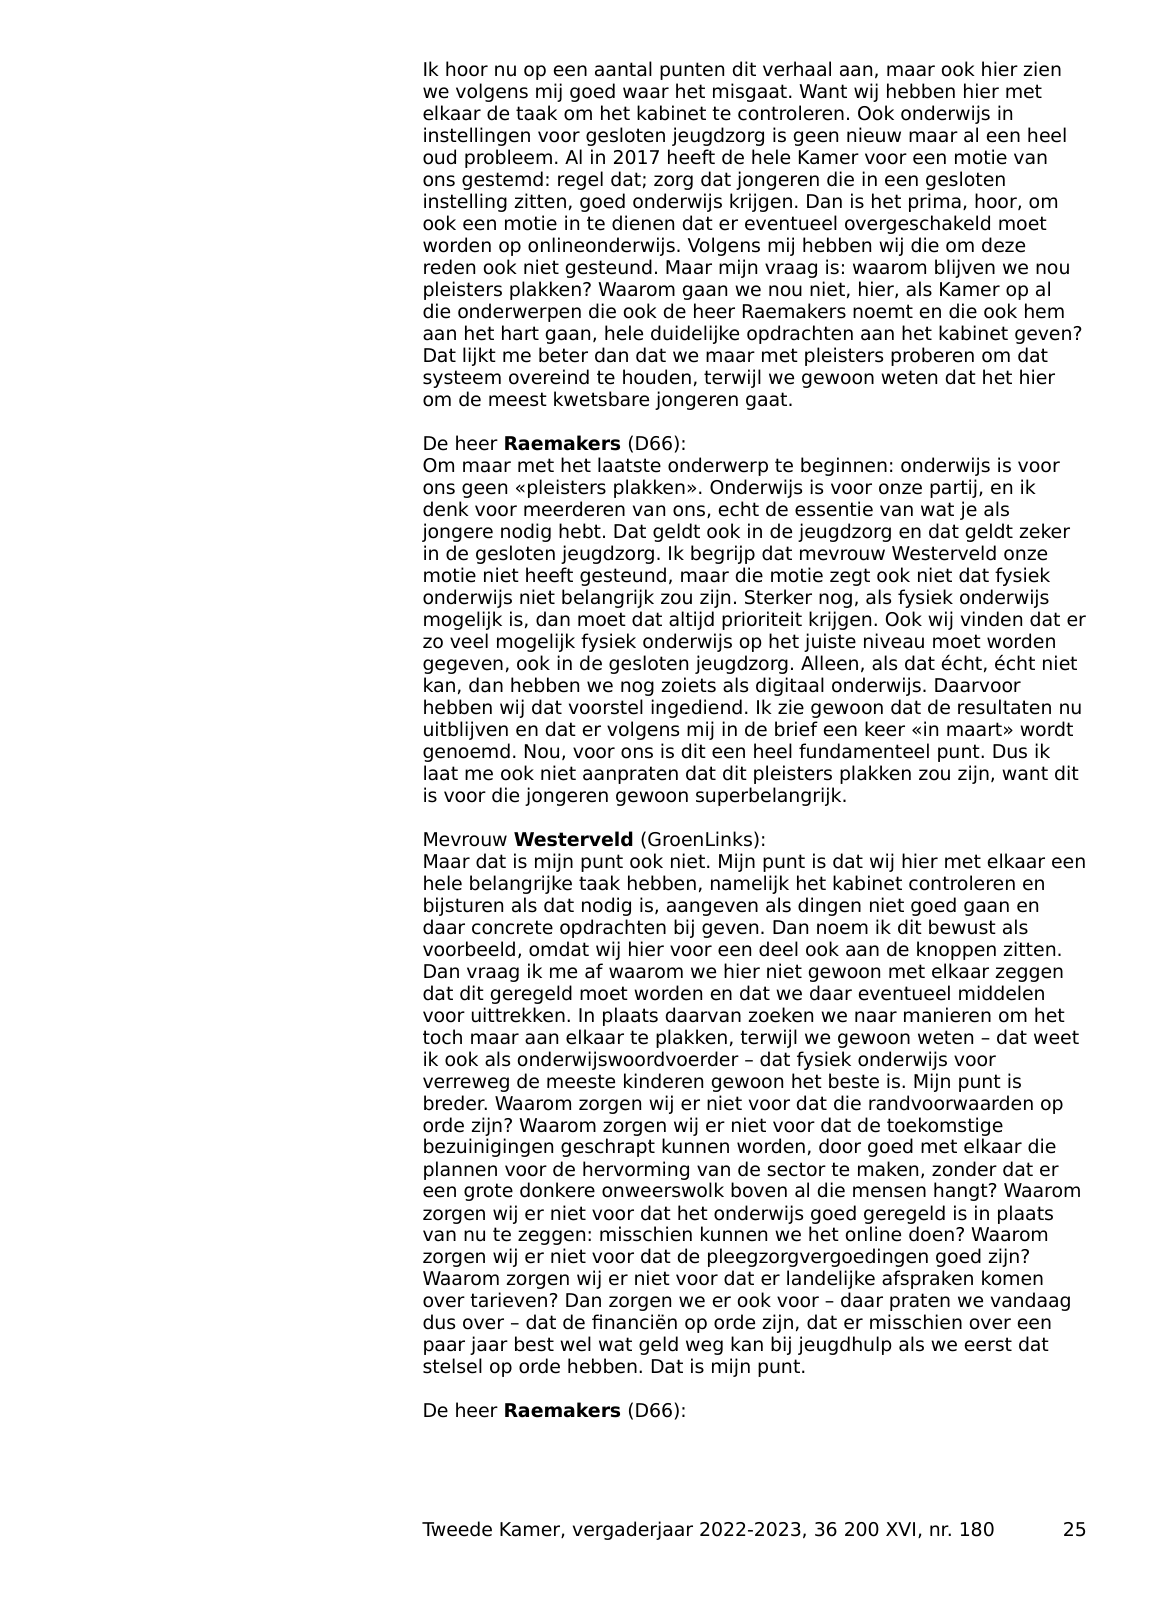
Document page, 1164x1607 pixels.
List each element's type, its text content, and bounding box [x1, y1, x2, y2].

text De heer Raemakers (D66): [422, 433, 1087, 455]
text Mevrouw Westerveld (GroenLinks): [422, 829, 1087, 851]
text Ik hoor nu op een aantal punten dit verhaal aan, maar ook hier zien we volgens mij goed waar het misgaat. Want wij hebben hier met elkaar de taak om het kabinet te controleren. Ook onderwijs in instellingen voor gesloten jeugdzorg is geen nieuw maar al een heel oud probleem. Al in 2017 heeft de hele Kamer voor een motie van ons gestemd: regel dat; zorg dat jongeren die in een gesloten instelling zitten, goed onderwijs krijgen. Dan is het prima, hoor, om ook een motie in te dienen dat er eventueel overgeschakeld moet worden op onlineonderwijs. Volgens mij hebben wij die om deze reden ook niet gesteund. Maar mijn vraag is: waarom blijven we nou pleisters plakken? Waarom gaan we nou niet, hier, als Kamer op al die onderwerpen die ook de heer Raemakers noemt en die ook hem aan het hart gaan, hele duidelijke opdrachten aan het kabinet geven? Dat lijkt me beter dan dat we maar met pleisters proberen om dat systeem overeind te houden, terwijl we gewoon weten dat het hier om de meest kwetsbare jongeren gaat. [422, 59, 1087, 411]
text Om maar met het laatste onderwerp te beginnen: onderwijs is voor ons geen «pleisters plakken». Onderwijs is voor onze partij, en ik denk voor meerderen van ons, echt de essentie van wat je als jongere nodig hebt. Dat geldt ook in de jeugdzorg en dat geldt zeker in de gesloten jeugdzorg. Ik begrijp dat mevrouw Westerveld onze motie niet heeft gesteund, maar die motie zegt ook niet dat fysiek onderwijs niet belangrijk zou zijn. Sterker nog, als fysiek onderwijs mogelijk is, dan moet dat altijd prioriteit krijgen. Ook wij vinden dat er zo veel mogelijk fysiek onderwijs op het juiste niveau moet worden gegeven, ook in de gesloten jeugdzorg. Alleen, als dat écht, écht niet kan, dan hebben we nog zoiets als digitaal onderwijs. Daarvoor hebben wij dat voorstel ingediend. Ik zie gewoon dat de resultaten nu uitblijven en dat er volgens mij in de brief een keer «in maart» wordt genoemd. Nou, voor ons is dit een heel fundamenteel punt. Dus ik laat me ook niet aanpraten dat dit pleisters plakken zou zijn, want dit is voor die jongeren gewoon superbelangrijk. [422, 455, 1087, 807]
text De heer Raemakers (D66): [422, 1400, 1087, 1422]
text Maar dat is mijn punt ook niet. Mijn punt is dat wij hier met elkaar een hele belangrijke taak hebben, namelijk het kabinet controleren en bijsturen als dat nodig is, aangeven als dingen niet goed gaan en daar concrete opdrachten bij geven. Dan noem ik dit bewust als voorbeeld, omdat wij hier voor een deel ook aan de knoppen zitten. Dan vraag ik me af waarom we hier niet gewoon met elkaar zeggen dat dit geregeld moet worden en dat we daar eventueel middelen voor uittrekken. In plaats daarvan zoeken we naar manieren om het toch maar aan elkaar te plakken, terwijl we gewoon weten – dat weet ik ook als onderwijswoordvoerder – dat fysiek onderwijs voor verreweg de meeste kinderen gewoon het beste is. Mijn punt is breder. Waarom zorgen wij er niet voor dat die randvoorwaarden op orde zijn? Waarom zorgen wij er niet voor dat de toekomstige bezuinigingen geschrapt kunnen worden, door goed met elkaar die plannen voor de hervorming van de sector te maken, zonder dat er een grote donkere onweerswolk boven al die mensen hangt? Waarom zorgen wij er niet voor dat het onderwijs goed geregeld is in plaats van nu te zeggen: misschien kunnen we het online doen? Waarom zorgen wij er niet voor dat de pleegzorgvergoedingen goed zijn? Waarom zorgen wij er niet voor dat er landelijke afspraken komen over tarieven? Dan zorgen we er ook voor – daar praten we vandaag dus over – dat de financiën op orde zijn, dat er misschien over een paar jaar best wel wat geld weg kan bij jeugdhulp als we eerst dat stelsel op orde hebben. Dat is mijn punt. [422, 851, 1087, 1378]
